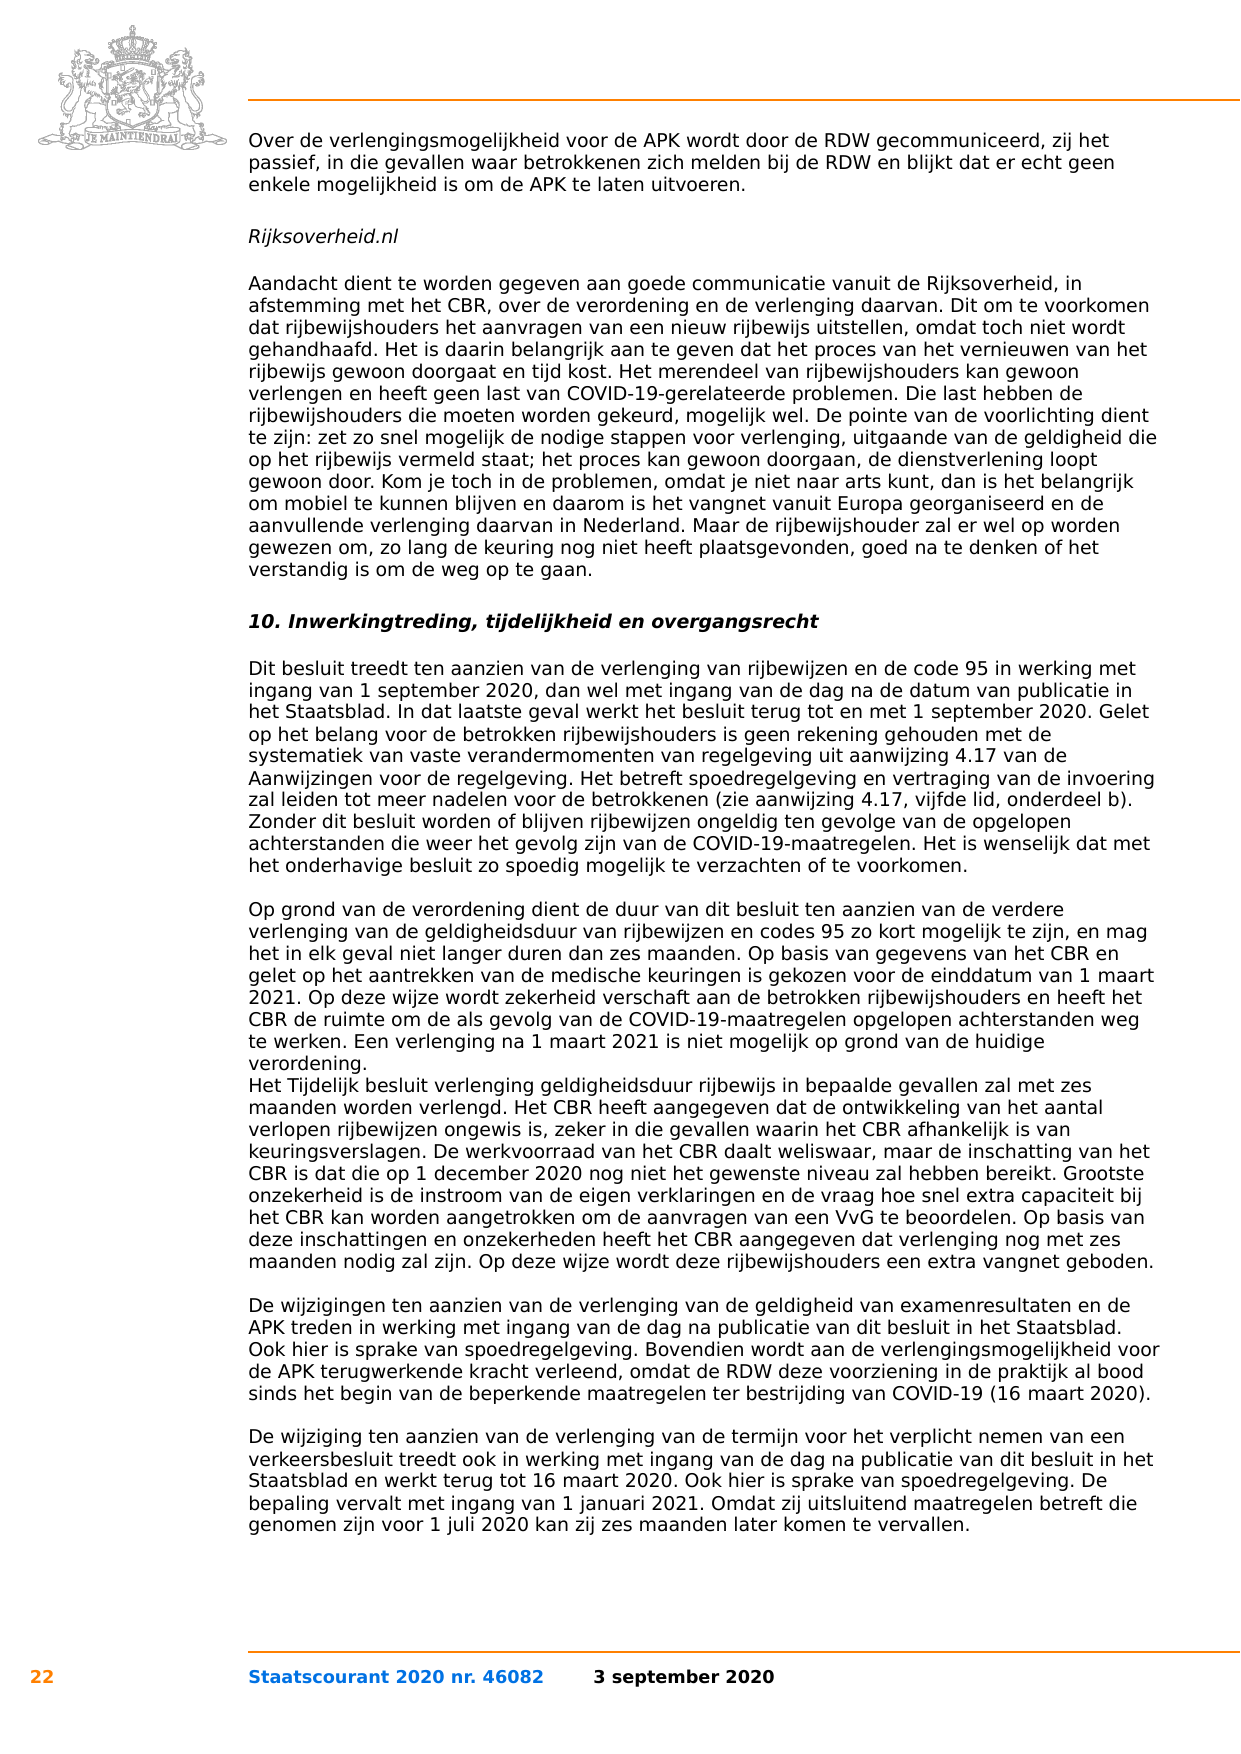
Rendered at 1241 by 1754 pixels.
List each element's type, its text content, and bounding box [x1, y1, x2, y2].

subtitle Rijksoverheid.nl [248, 226, 1163, 248]
picture [38, 25, 227, 150]
text Op grond van de verordening dient de duur van dit besluit ten aanzien van de verdere verlenging van de geldigheidsduur van rijbewijzen en codes 95 zo kort mogelijk te zijn, en mag het in elk geval niet langer duren dan zes maanden. Op basis van gegevens van het CBR en gelet op het aantrekken van de medische keuringen is gekozen voor de einddatum van 1 maart 2021. Op deze wijze wordt zekerheid verschaft aan de betrokken rijbewijshouders en heeft het CBR de ruimte om de als gevolg van de COVID-19-maatregelen opgelopen achterstanden weg te werken. Een verlenging na 1 maart 2021 is niet mogelijk op grond van de huidige verordening. [248, 899, 1163, 1075]
text De wijzigingen ten aanzien van de verlenging van de geldigheid van examenresultaten en de APK treden in werking met ingang van de dag na publicatie van dit besluit in het Staatsblad. Ook hier is sprake van spoedregelgeving. Bovendien wordt aan de verlengingsmogelijkheid voor de APK terugwerkende kracht verleend, omdat de RDW deze voorziening in de praktijk al bood sinds het begin van de beperkende maatregelen ter bestrijding van COVID-19 (16 maart 2020). [248, 1295, 1163, 1404]
subtitle 10. Inwerkingtreding, tijdelijkheid en overgangsrecht [248, 611, 1163, 632]
text De wijziging ten aanzien van de verlenging van de termijn voor het verplicht nemen van een verkeersbesluit treedt ook in werking met ingang van de dag na publicatie van dit besluit in het Staatsblad en werkt terug tot 16 maart 2020. Ook hier is sprake van spoedregelgeving. De bepaling vervalt met ingang van 1 januari 2021. Omdat zij uitsluitend maatregelen betreft die genomen zijn voor 1 juli 2020 kan zij zes maanden later komen te vervallen. [248, 1426, 1163, 1536]
text Over de verlengingsmogelijkheid voor de APK wordt door de RDW gecommuniceerd, zij het passief, in die gevallen waar betrokkenen zich melden bij de RDW en blijkt dat er echt geen enkele mogelijkheid is om de APK te laten uitvoeren. [248, 130, 1163, 196]
text Het Tijdelijk besluit verlenging geldigheidsduur rijbewijs in bepaalde gevallen zal met zes maanden worden verlengd. Het CBR heeft aangegeven dat de ontwikkeling van het aantal verlopen rijbewijzen ongewis is, zeker in die gevallen waarin het CBR afhankelijk is van keuringsverslagen. De werkvoorraad van het CBR daalt weliswaar, maar de inschatting van het CBR is dat die op 1 december 2020 nog niet het gewenste niveau zal hebben bereikt. Grootste onzekerheid is de instroom van de eigen verklaringen en de vraag hoe snel extra capaciteit bij het CBR kan worden aangetrokken om de aanvragen van een VvG te beoordelen. Op basis van deze inschattingen en onzekerheden heeft het CBR aangegeven dat verlenging nog met zes maanden nodig zal zijn. Op deze wijze wordt deze rijbewijshouders een extra vangnet geboden. [248, 1075, 1163, 1273]
text Aandacht dient te worden gegeven aan goede communicatie vanuit de Rijksoverheid, in afstemming met het CBR, over de verordening en de verlenging daarvan. Dit om te voorkomen dat rijbewijshouders het aanvragen van een nieuw rijbewijs uitstellen, omdat toch niet wordt gehandhaafd. Het is daarin belangrijk aan te geven dat het proces van het vernieuwen van het rijbewijs gewoon doorgaat en tijd kost. Het merendeel van rijbewijshouders kan gewoon verlengen en heeft geen last van COVID-19-gerelateerde problemen. Die last hebben de rijbewijshouders die moeten worden gekeurd, mogelijk wel. De pointe van de voorlichting dient te zijn: zet zo snel mogelijk de nodige stappen voor verlenging, uitgaande van de geldigheid die op het rijbewijs vermeld staat; het proces kan gewoon doorgaan, de dienstverlening loopt gewoon door. Kom je toch in de problemen, omdat je niet naar arts kunt, dan is het belangrijk om mobiel te kunnen blijven en daarom is het vangnet vanuit Europa georganiseerd en de aanvullende verlenging daarvan in Nederland. Maar de rijbewijshouder zal er wel op worden gewezen om, zo lang de keuring nog niet heeft plaatsgevonden, goed na te denken of het verstandig is om de weg op te gaan. [248, 273, 1163, 581]
text Dit besluit treedt ten aanzien van de verlenging van rijbewijzen en de code 95 in werking met ingang van 1 september 2020, dan wel met ingang van de dag na de datum van publicatie in het Staatsblad. In dat laatste geval werkt het besluit terug tot en met 1 september 2020. Gelet op het belang voor de betrokken rijbewijshouders is geen rekening gehouden met de systematiek van vaste verandermomenten van regelgeving uit aanwijzing 4.17 van de Aanwijzingen voor de regelgeving. Het betreft spoedregelgeving en vertraging van de invoering zal leiden tot meer nadelen voor de betrokkenen (zie aanwijzing 4.17, vijfde lid, onderdeel b). Zonder dit besluit worden of blijven rijbewijzen ongeldig ten gevolge van de opgelopen achterstanden die weer het gevolg zijn van de COVID-19-maatregelen. Het is wenselijk dat met het onderhavige besluit zo spoedig mogelijk te verzachten of te voorkomen. [248, 657, 1163, 877]
